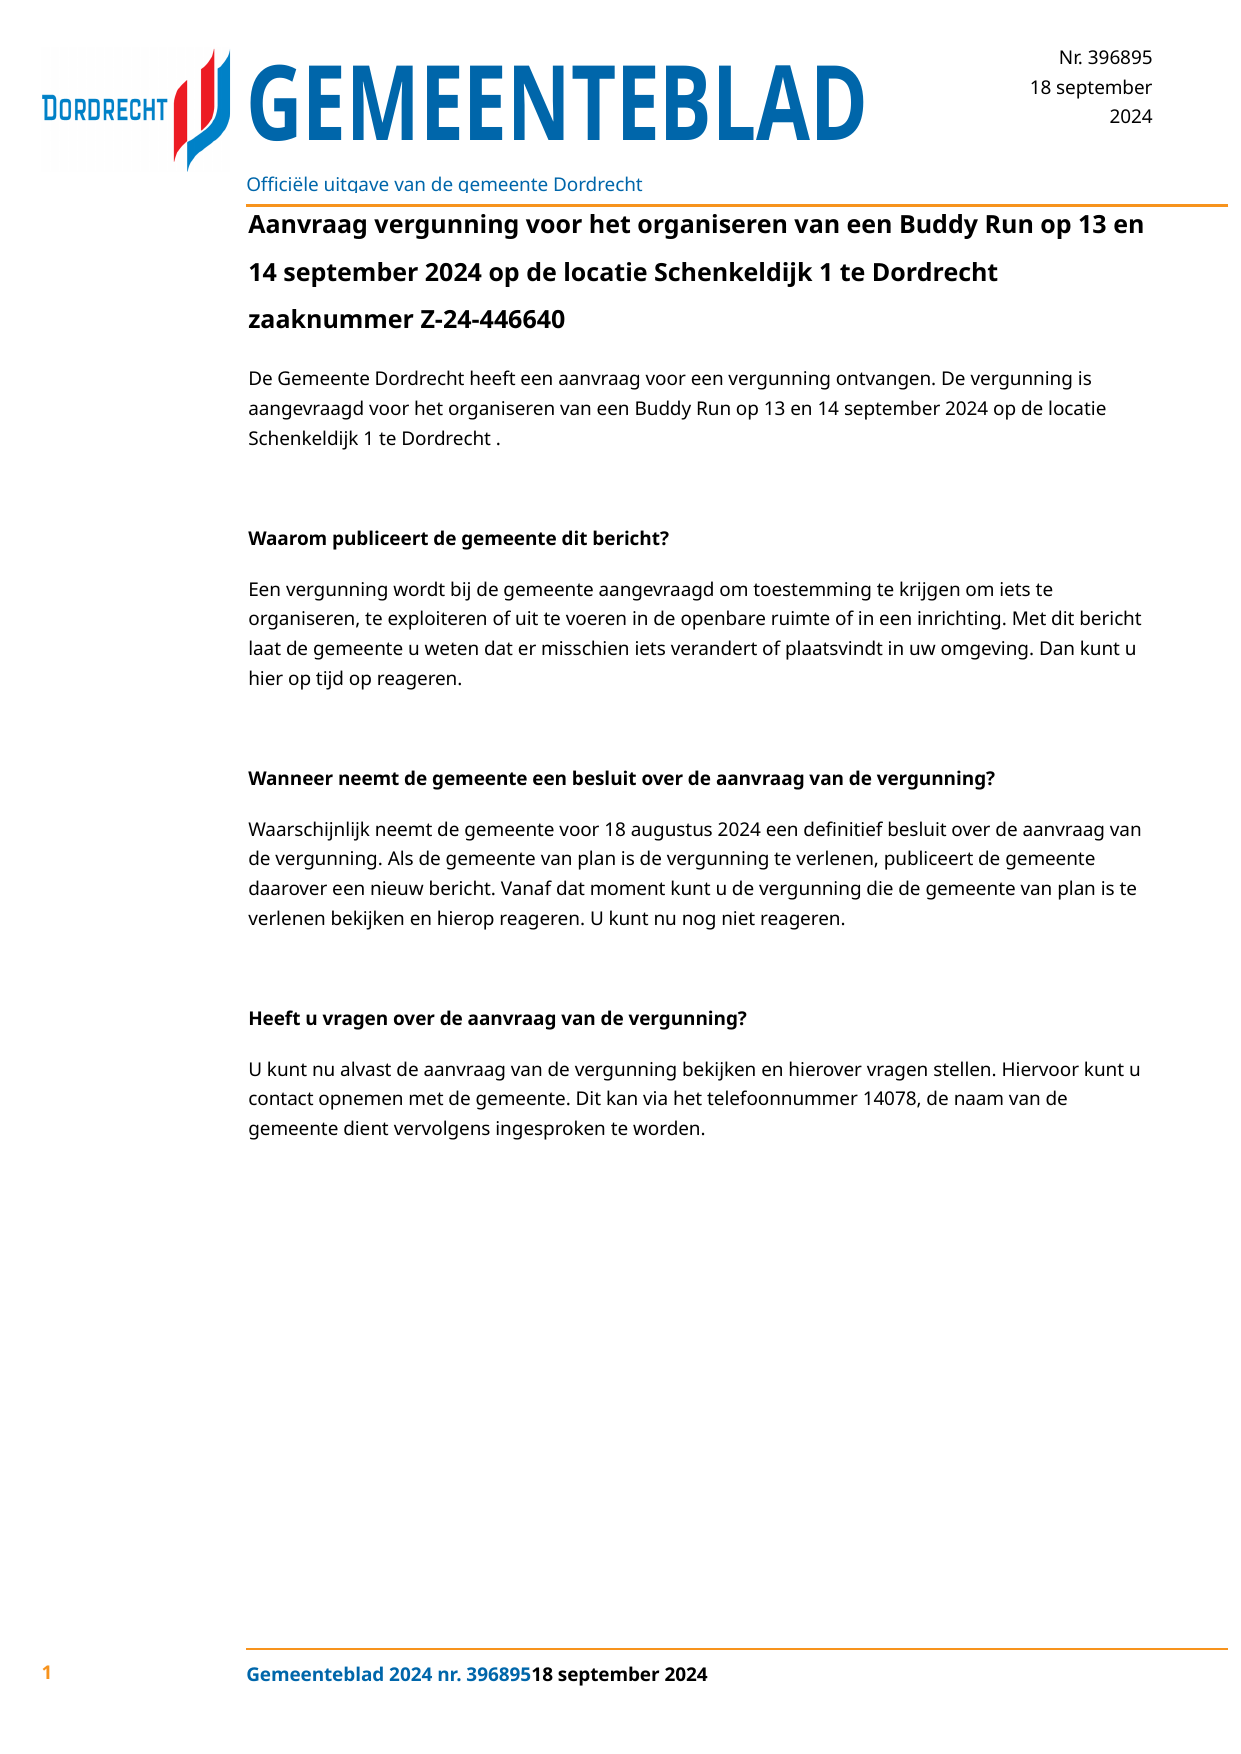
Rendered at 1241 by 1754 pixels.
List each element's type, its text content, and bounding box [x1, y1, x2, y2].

picture [41, 47, 231, 172]
text Wanneer neemt de gemeente een besluit over de aanvraag van de vergunning? [248, 766, 1152, 791]
text Waarschijnlijk neemt de gemeente voor 18 augustus 2024 een definitief besluit over de aanvraag van de vergunning. Als de gemeente van plan is de vergunning te verlenen, publiceert de gemeente daarover een nieuw bericht. Vanaf dat moment kunt u de vergunning die de gemeente van plan is te verlenen bekijken en hierop reageren. U kunt nu nog niet reageren. [248, 816, 1152, 930]
text Waarom publiceert de gemeente dit bericht? [248, 526, 1152, 551]
text Heeft u vragen over de aanvraag van de vergunning? [248, 1006, 1152, 1031]
text Aanvraag vergunning voor het organiseren van een Buddy Run op 13 en 14 september 2024 op de locatie Schenkeldijk 1 te Dordrecht zaaknummer Z-24-446640 [248, 207, 1152, 336]
text Een vergunning wordt bij de gemeente aangevraagd om toestemming te krijgen om iets te organiseren, te exploiteren of uit te voeren in de openbare ruimte of in een inrichting. Met dit bericht laat de gemeente u weten dat er misschien iets verandert of plaatsvindt in uw omgeving. Dan kunt u hier op tijd op reageren. [248, 576, 1152, 690]
text U kunt nu alvast de aanvraag van de vergunning bekijken en hierover vragen stellen. Hiervoor kunt u contact opnemen met de gemeente. Dit kan via het telefoonnummer 14078, de naam van de gemeente dient vervolgens ingesproken te worden. [248, 1056, 1152, 1141]
text De Gemeente Dordrecht heeft een aanvraag voor een vergunning ontvangen. De vergunning is aangevraagd voor het organiseren van een Buddy Run op 13 en 14 september 2024 op de locatie Schenkeldijk 1 te Dordrecht . [248, 366, 1152, 450]
